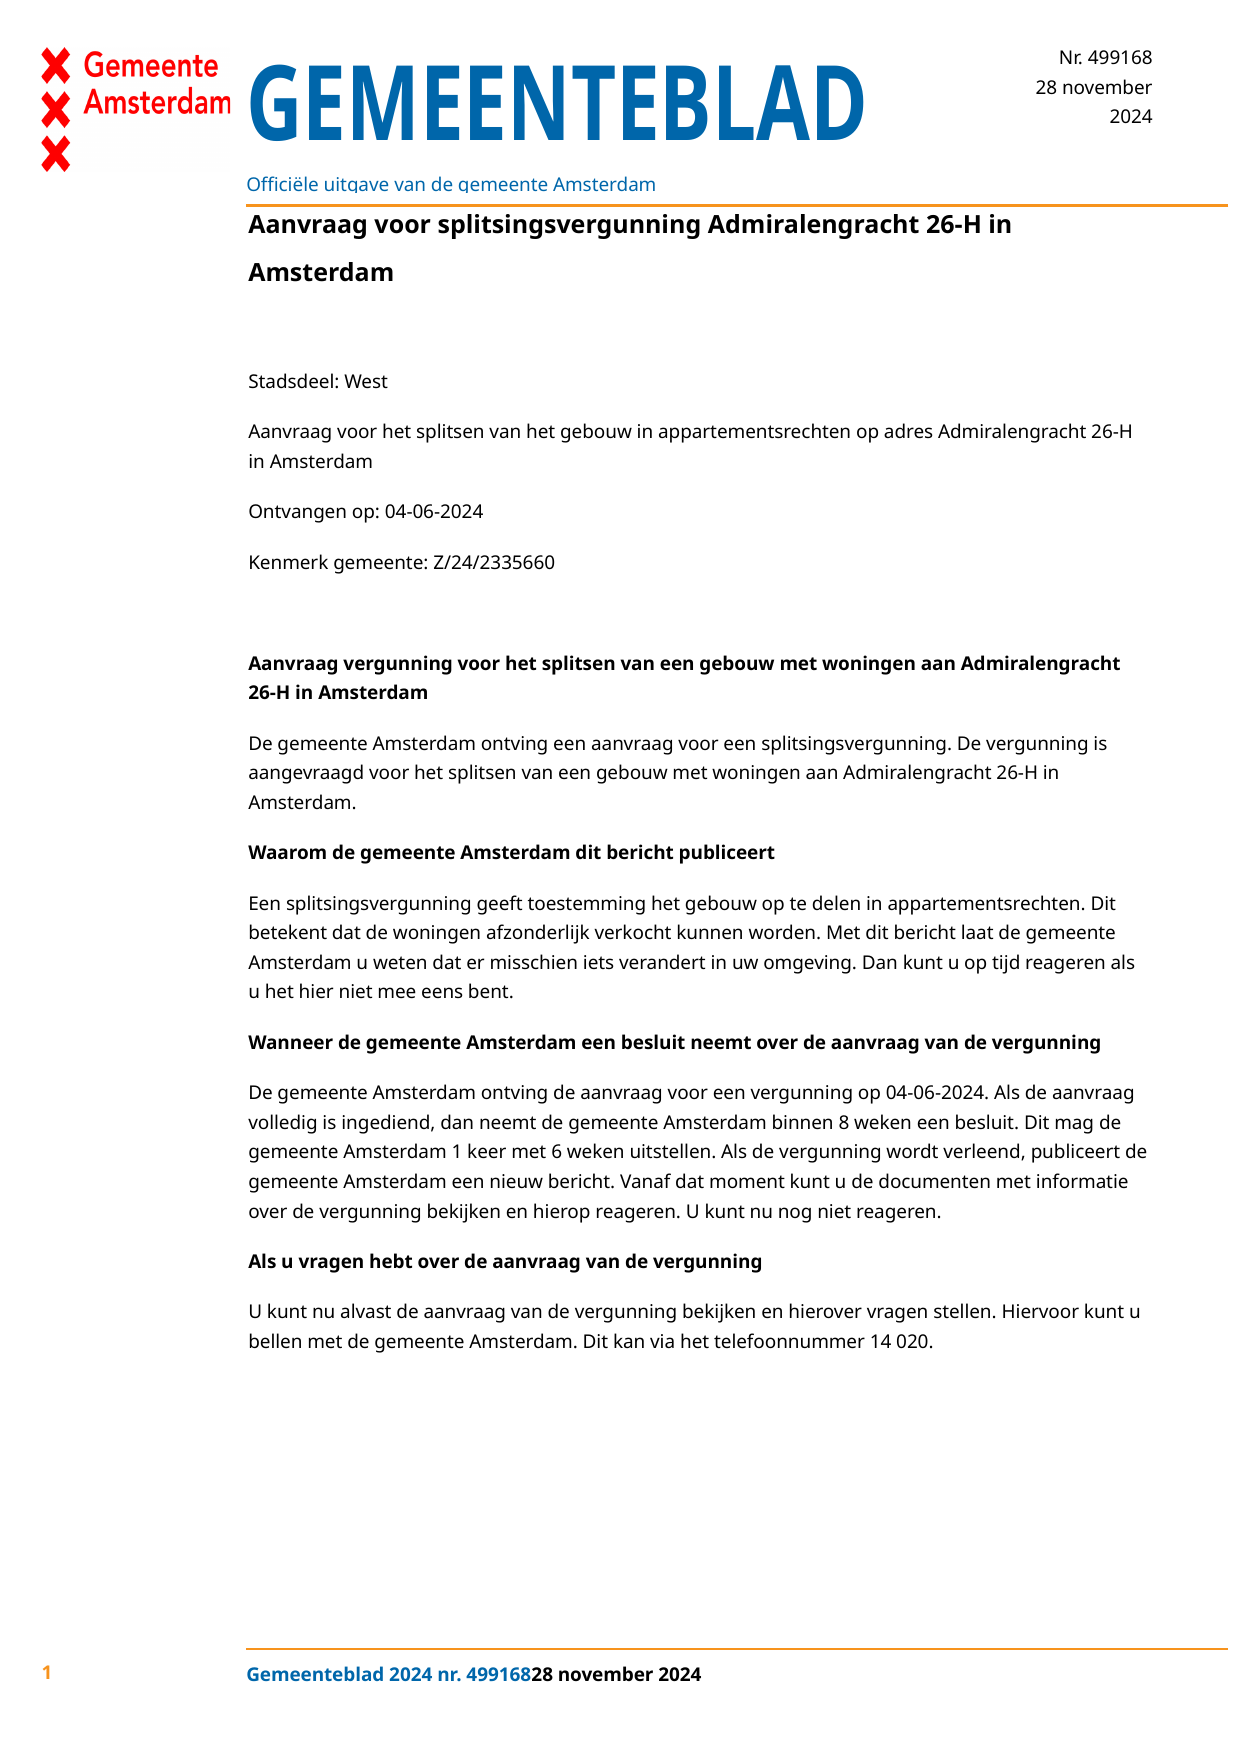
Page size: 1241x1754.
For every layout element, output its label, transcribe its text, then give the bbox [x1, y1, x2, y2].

text Waarom de gemeente Amsterdam dit bericht publiceert [248, 839, 1152, 865]
text Als u vragen hebt over de aanvraag van de vergunning [248, 1248, 1152, 1274]
text De gemeente Amsterdam ontving een aanvraag voor een splitsingsvergunning. De vergunning is aangevraagd voor het splitsen van een gebouw met woningen aan Admiralengracht 26-H in Amsterdam. [248, 730, 1152, 815]
text U kunt nu alvast de aanvraag van de vergunning bekijken en hierover vragen stellen. Hiervoor kunt u bellen met de gemeente Amsterdam. Dit kan via het telefoonnummer 14 020. [248, 1299, 1152, 1354]
text De gemeente Amsterdam ontving de aanvraag voor een vergunning op 04-06-2024. Als de aanvraag volledig is ingediend, dan neemt de gemeente Amsterdam binnen 8 weken een besluit. Dit mag de gemeente Amsterdam 1 keer met 6 weken uitstellen. Als de vergunning wordt verleend, publiceert de gemeente Amsterdam een nieuw bericht. Vanaf dat moment kunt u de documenten met informatie over de vergunning bekijken en hierop reageren. U kunt nu nog niet reageren. [248, 1079, 1152, 1224]
text Aanvraag vergunning voor het splitsen van een gebouw met woningen aan Admiralengracht 26-H in Amsterdam [248, 650, 1152, 705]
text Stadsdeel: West [248, 368, 1152, 394]
text Aanvraag voor het splitsen van het gebouw in appartementsrechten op adres Admiralengracht 26-H in Amsterdam [248, 419, 1152, 474]
text Ontvangen op: 04-06-2024 [248, 499, 1152, 524]
text Kenmerk gemeente: Z/24/2335660 [248, 549, 1152, 575]
text Een splitsingsvergunning geeft toestemming het gebouw op te delen in appartementsrechten. Dit betekent dat de woningen afzonderlijk verkocht kunnen worden. Met dit bericht laat de gemeente Amsterdam u weten dat er misschien iets verandert in uw omgeving. Dan kunt u op tijd reageren als u het hier niet mee eens bent. [248, 890, 1152, 1004]
text Aanvraag voor splitsingsvergunning Admiralengracht 26-H in Amsterdam [248, 207, 1152, 288]
text Wanneer de gemeente Amsterdam een besluit neemt over de aanvraag van de vergunning [248, 1029, 1152, 1055]
picture [41, 47, 231, 172]
